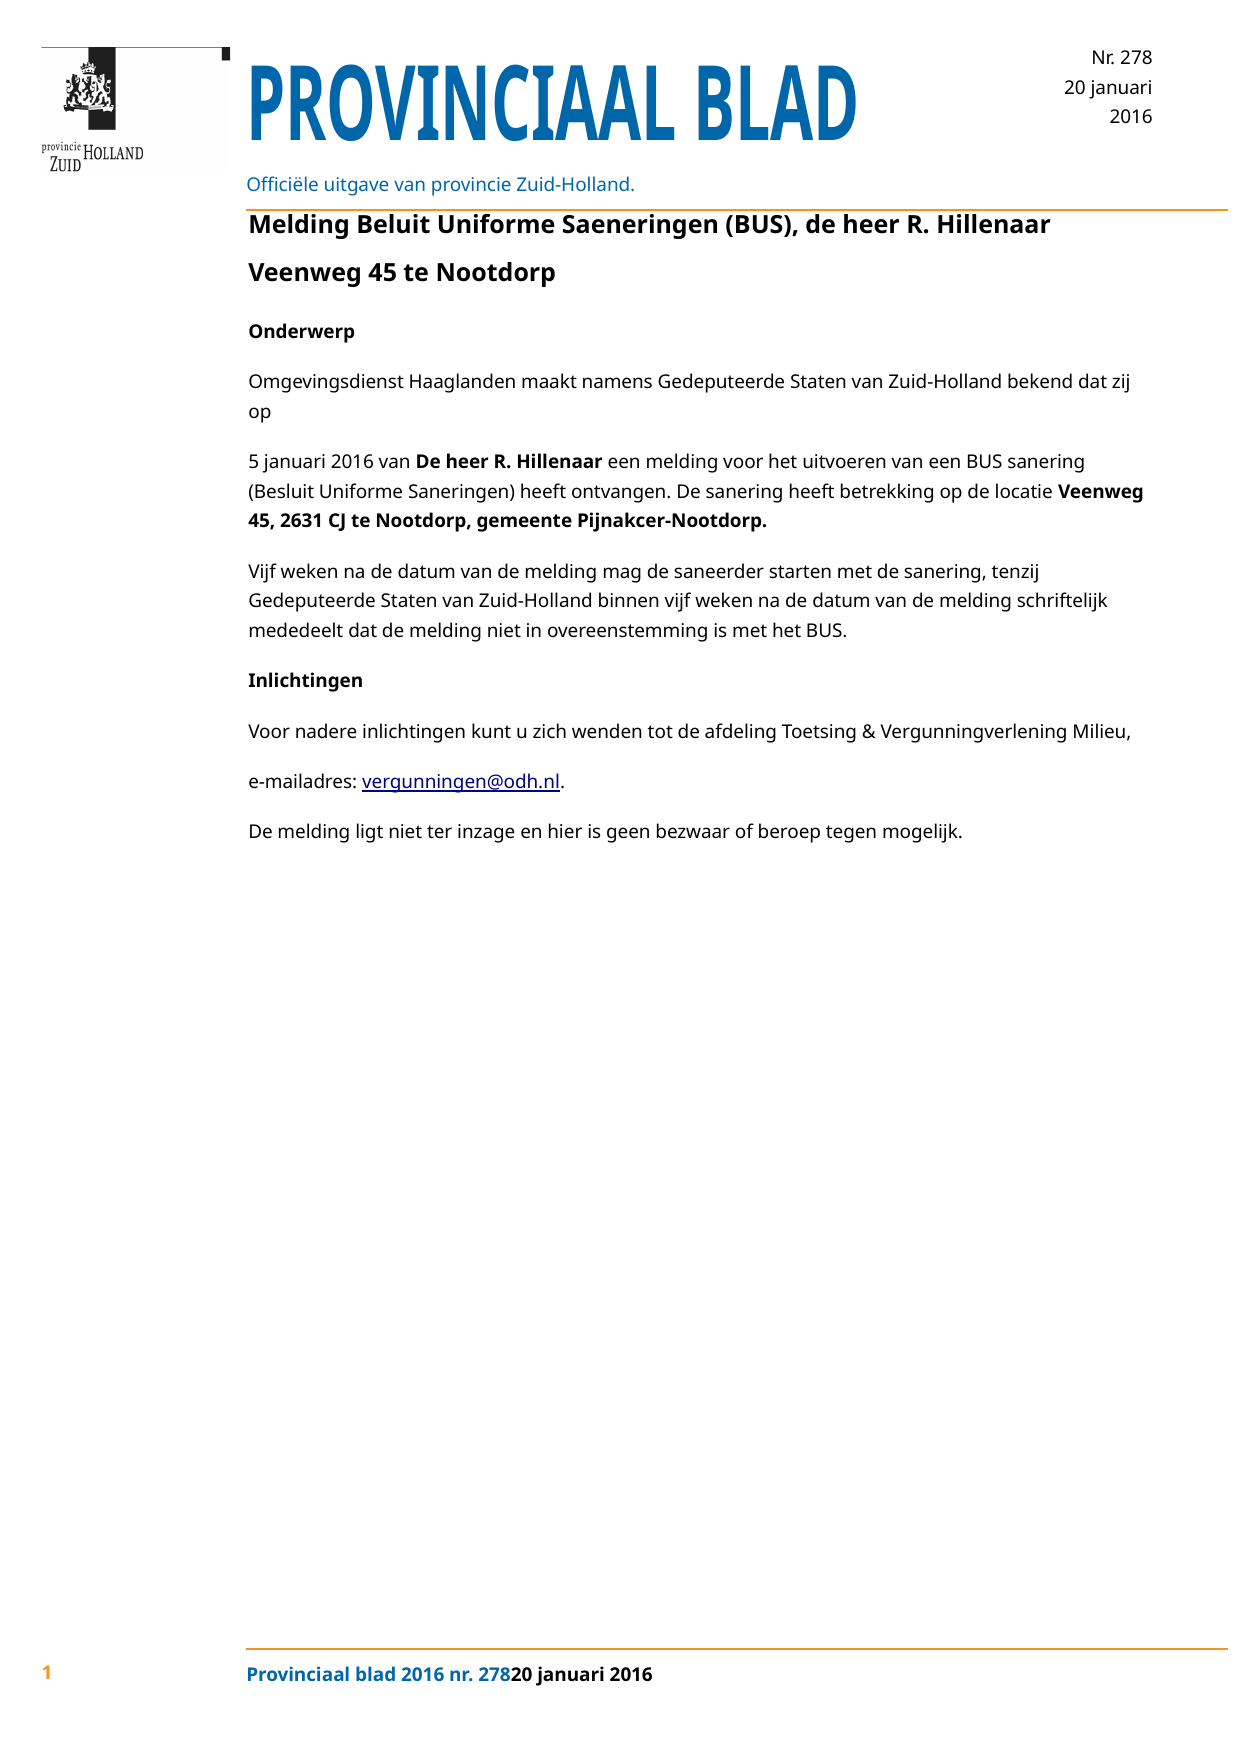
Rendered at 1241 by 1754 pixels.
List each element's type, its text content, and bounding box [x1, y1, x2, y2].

picture [41, 47, 231, 172]
text Voor nadere inlichtingen kunt u zich wenden tot de afdeling Toetsing & Vergunningverlening Milieu, [248, 718, 1152, 744]
text Inlichtingen [248, 667, 1152, 693]
text Melding Beluit Uniforme Saeneringen (BUS), de heer R. Hillenaar Veenweg 45 te Nootdorp [248, 211, 1152, 288]
text De melding ligt niet ter inzage en hier is geen bezwaar of beroep tegen mogelijk. [248, 819, 1152, 844]
text 5 januari 2016 van De heer R. Hillenaar een melding voor het uitvoeren van een BUS sanering (Besluit Uniforme Saneringen) heeft ontvangen. De sanering heeft betrekking op de locatie Veenweg 45, 2631 CJ te Nootdorp, gemeente Pijnakcer-Nootdorp. [248, 448, 1152, 533]
text Vijf weken na de datum van de melding mag de saneerder starten met de sanering, tenzij Gedeputeerde Staten van Zuid-Holland binnen vijf weken na de datum van de melding schriftelijk mededeelt dat de melding niet in overeenstemming is met het BUS. [248, 558, 1152, 643]
text Omgevingsdienst Haaglanden maakt namens Gedeputeerde Staten van Zuid-Holland bekend dat zij op [248, 368, 1152, 424]
text e-mailadres: vergunningen@odh.nl. [248, 768, 1152, 794]
text Onderwerp [248, 318, 1152, 344]
